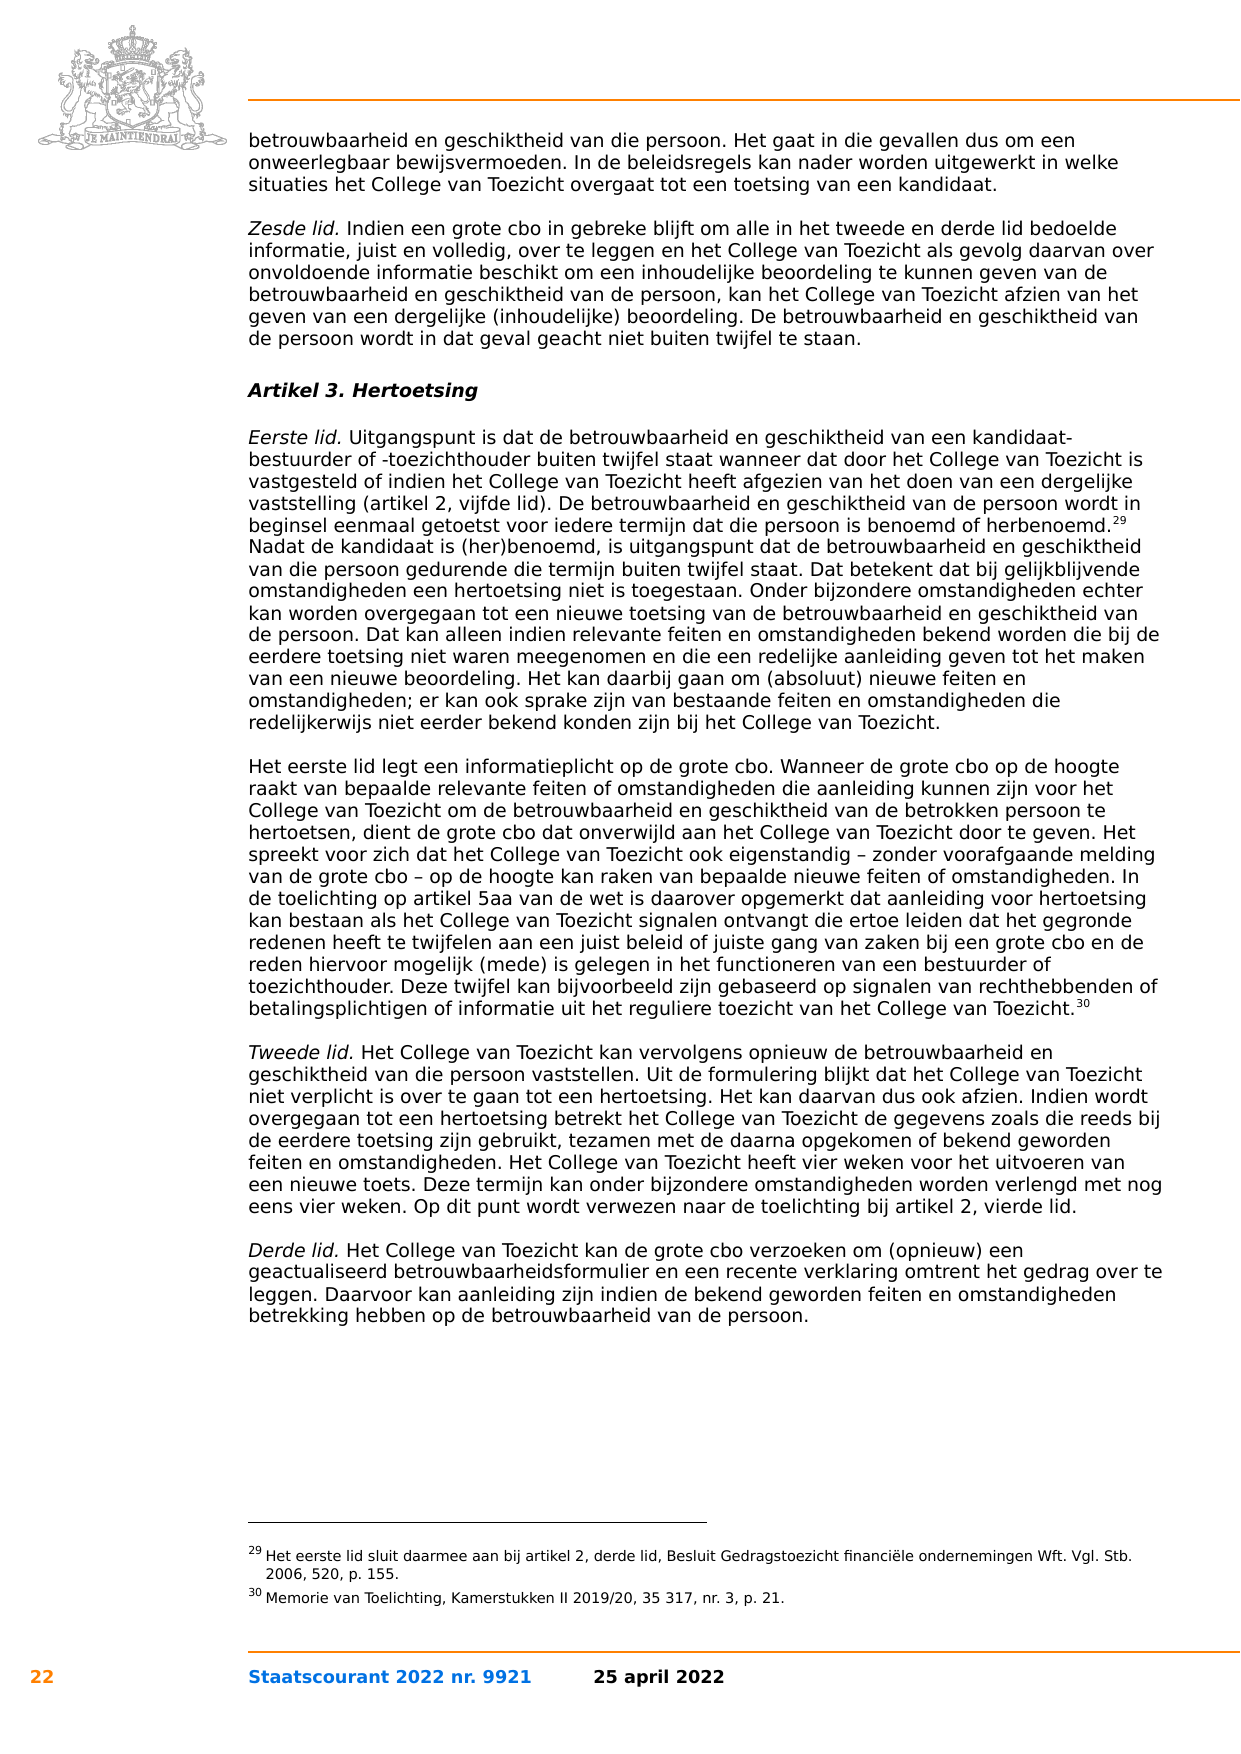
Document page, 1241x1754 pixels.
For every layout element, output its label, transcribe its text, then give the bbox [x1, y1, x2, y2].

text Derde lid. Het College van Toezicht kan de grote cbo verzoeken om (opnieuw) een geactualiseerd betrouwbaarheidsformulier en een recente verklaring omtrent het gedrag over te leggen. Daarvoor kan aanleiding zijn indien de bekend geworden feiten en omstandigheden betrekking hebben op de betrouwbaarheid van de persoon. [248, 1239, 1163, 1327]
text Het eerste lid legt een informatieplicht op de grote cbo. Wanneer de grote cbo op de hoogte raakt van bepaalde relevante feiten of omstandigheden die aanleiding kunnen zijn voor het College van Toezicht om de betrouwbaarheid en geschiktheid van de betrokken persoon te hertoetsen, dient de grote cbo dat onverwijld aan het College van Toezicht door te geven. Het spreekt voor zich dat het College van Toezicht ook eigenstandig – zonder voorafgaande melding van de grote cbo – op de hoogte kan raken van bepaalde nieuwe feiten of omstandigheden. In de toelichting op artikel 5aa van de wet is daarover opgemerkt dat aanleiding voor hertoetsing kan bestaan als het College van Toezicht signalen ontvangt die ertoe leiden dat het gegronde redenen heeft te twijfelen aan een juist beleid of juiste gang van zaken bij een grote cbo en de reden hiervoor mogelijk (mede) is gelegen in het functioneren van een bestuurder of toezichthouder. Deze twijfel kan bijvoorbeeld zijn gebaseerd op signalen van rechthebbenden of betalingsplichtigen of informatie uit het reguliere toezicht van het College van Toezicht. [248, 756, 1163, 1020]
text Zesde lid. Indien een grote cbo in gebreke blijft om alle in het tweede en derde lid bedoelde informatie, juist en volledig, over te leggen en het College van Toezicht als gevolg daarvan over onvoldoende informatie beschikt om een inhoudelijke beoordeling te kunnen geven van de betrouwbaarheid en geschiktheid van de persoon, kan het College van Toezicht afzien van het geven van een dergelijke (inhoudelijke) beoordeling. De betrouwbaarheid en geschiktheid van de persoon wordt in dat geval geacht niet buiten twijfel te staan. [248, 218, 1163, 349]
text Het eerste lid sluit daarmee aan bij artikel 2, derde lid, Besluit Gedragstoezicht financiële ondernemingen Wft. Vgl. Stb. 2006, 520, p. 155. [248, 1544, 1163, 1583]
text betrouwbaarheid en geschiktheid van die persoon. Het gaat in die gevallen dus om een onweerlegbaar bewijsvermoeden. In de beleidsregels kan nader worden uitgewerkt in welke situaties het College van Toezicht overgaat tot een toetsing van een kandidaat. [248, 130, 1163, 196]
text Eerste lid. Uitgangspunt is dat de betrouwbaarheid en geschiktheid van een kandidaat-bestuurder of -toezichthouder buiten twijfel staat wanneer dat door het College van Toezicht is vastgesteld of indien het College van Toezicht heeft afgezien van het doen van een dergelijke vaststelling (artikel 2, vijfde lid). De betrouwbaarheid en geschiktheid van de persoon wordt in beginsel eenmaal getoetst voor iedere termijn dat die persoon is benoemd of herbenoemd. Nadat de kandidaat is (her)benoemd, is uitgangspunt dat de betrouwbaarheid en geschiktheid van die persoon gedurende die termijn buiten twijfel staat. Dat betekent dat bij gelijkblijvende omstandigheden een hertoetsing niet is toegestaan. Onder bijzondere omstandigheden echter kan worden overgegaan tot een nieuwe toetsing van de betrouwbaarheid en geschiktheid van de persoon. Dat kan alleen indien relevante feiten en omstandigheden bekend worden die bij de eerdere toetsing niet waren meegenomen en die een redelijke aanleiding geven tot het maken van een nieuwe beoordeling. Het kan daarbij gaan om (absoluut) nieuwe feiten en omstandigheden; er kan ook sprake zijn van bestaande feiten en omstandigheden die redelijkerwijs niet eerder bekend konden zijn bij het College van Toezicht. [248, 427, 1163, 734]
text Tweede lid. Het College van Toezicht kan vervolgens opnieuw de betrouwbaarheid en geschiktheid van die persoon vaststellen. Uit de formulering blijkt dat het College van Toezicht niet verplicht is over te gaan tot een hertoetsing. Het kan daarvan dus ook afzien. Indien wordt overgegaan tot een hertoetsing betrekt het College van Toezicht de gegevens zoals die reeds bij de eerdere toetsing zijn gebruikt, tezamen met de daarna opgekomen of bekend geworden feiten en omstandigheden. Het College van Toezicht heeft vier weken voor het uitvoeren van een nieuwe toets. Deze termijn kan onder bijzondere omstandigheden worden verlengd met nog eens vier weken. Op dit punt wordt verwezen naar de toelichting bij artikel 2, vierde lid. [248, 1042, 1163, 1218]
picture [38, 25, 227, 150]
subtitle Artikel 3. Hertoetsing [248, 379, 1163, 402]
text Memorie van Toelichting, Kamerstukken II 2019/20, 35 317, nr. 3, p. 21. [248, 1586, 1163, 1608]
